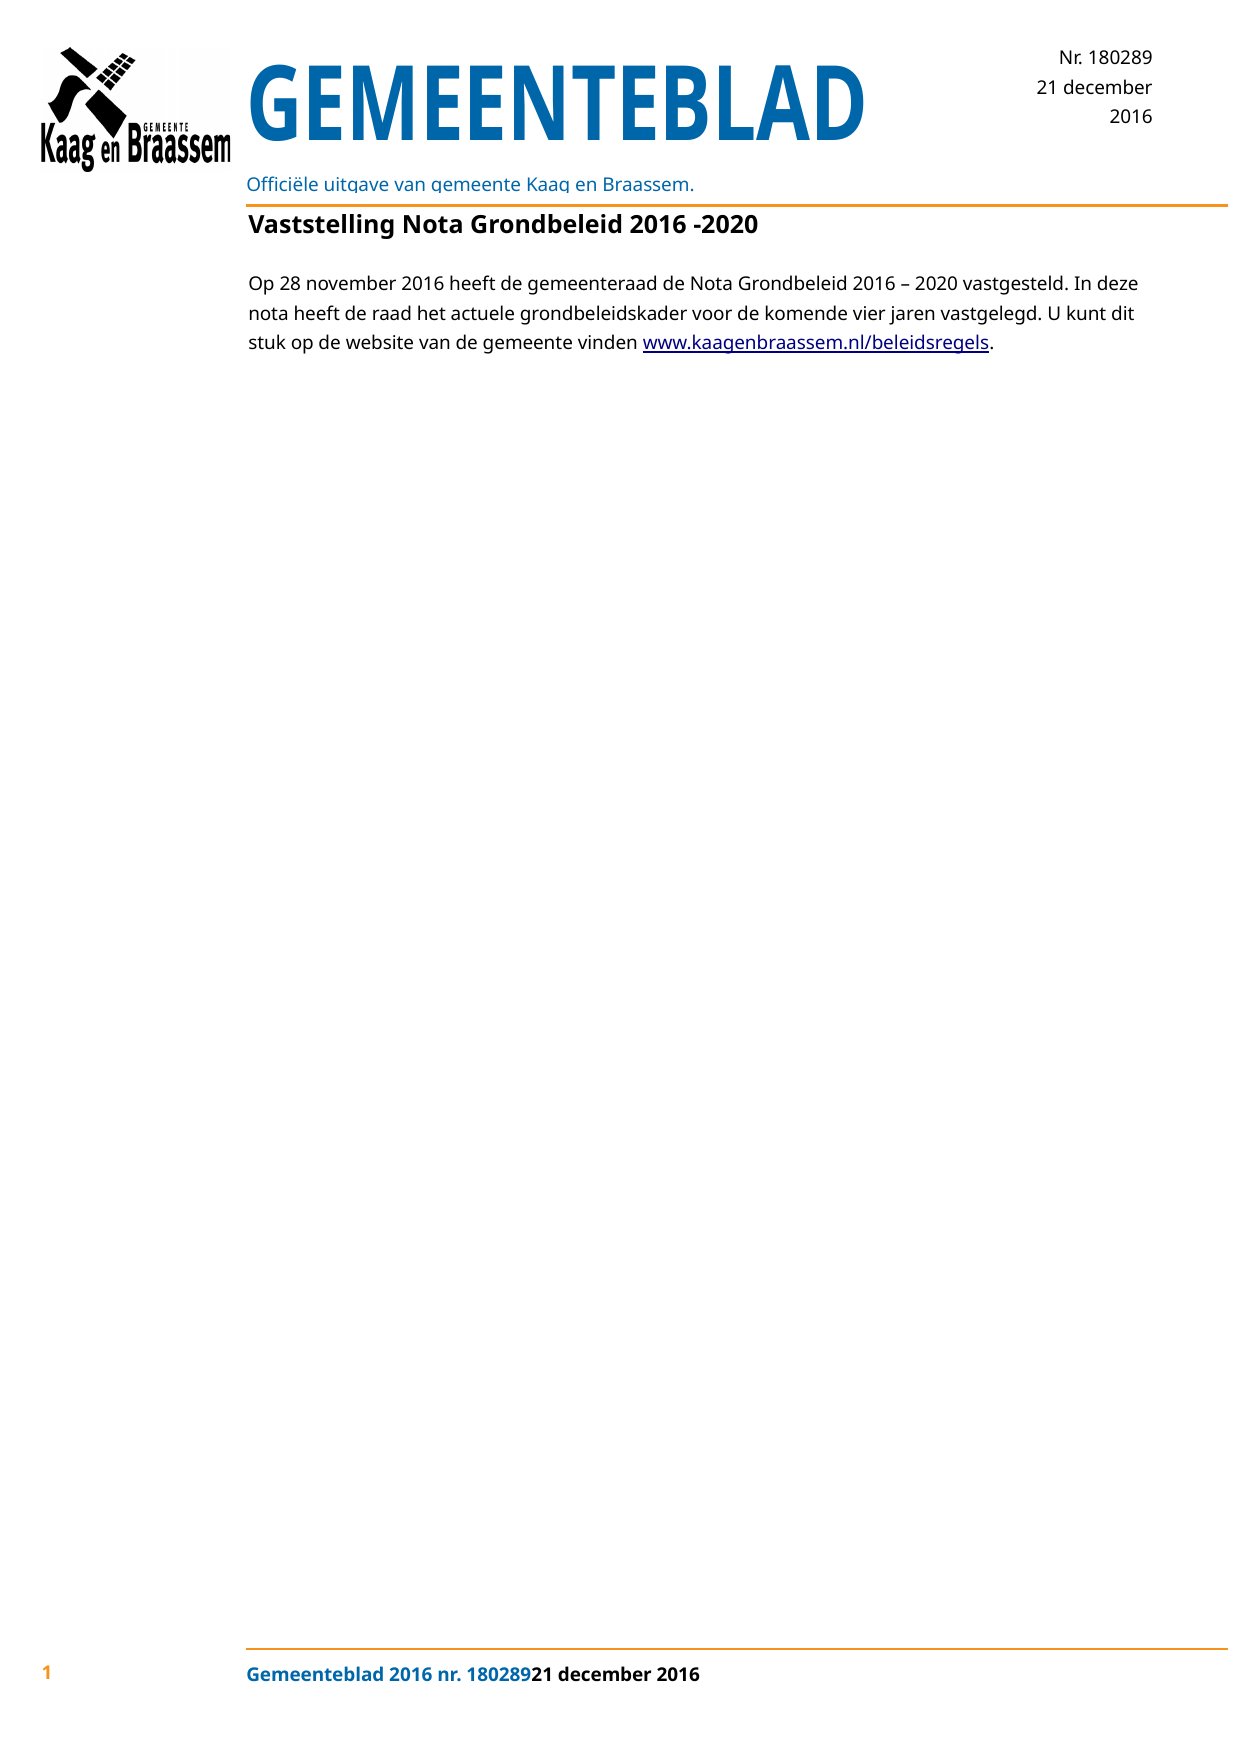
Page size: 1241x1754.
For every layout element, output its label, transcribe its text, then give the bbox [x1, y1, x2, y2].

text Vaststelling Nota Grondbeleid 2016 -2020 [248, 207, 1152, 241]
text Op 28 november 2016 heeft de gemeenteraad de Nota Grondbeleid 2016 – 2020 vastgesteld. In deze nota heeft de raad het actuele grondbeleidskader voor de komende vier jaren vastgelegd. U kunt dit stuk op de website van de gemeente vinden www.kaagenbraassem.nl/beleidsregels. [248, 270, 1152, 355]
picture [41, 47, 231, 172]
